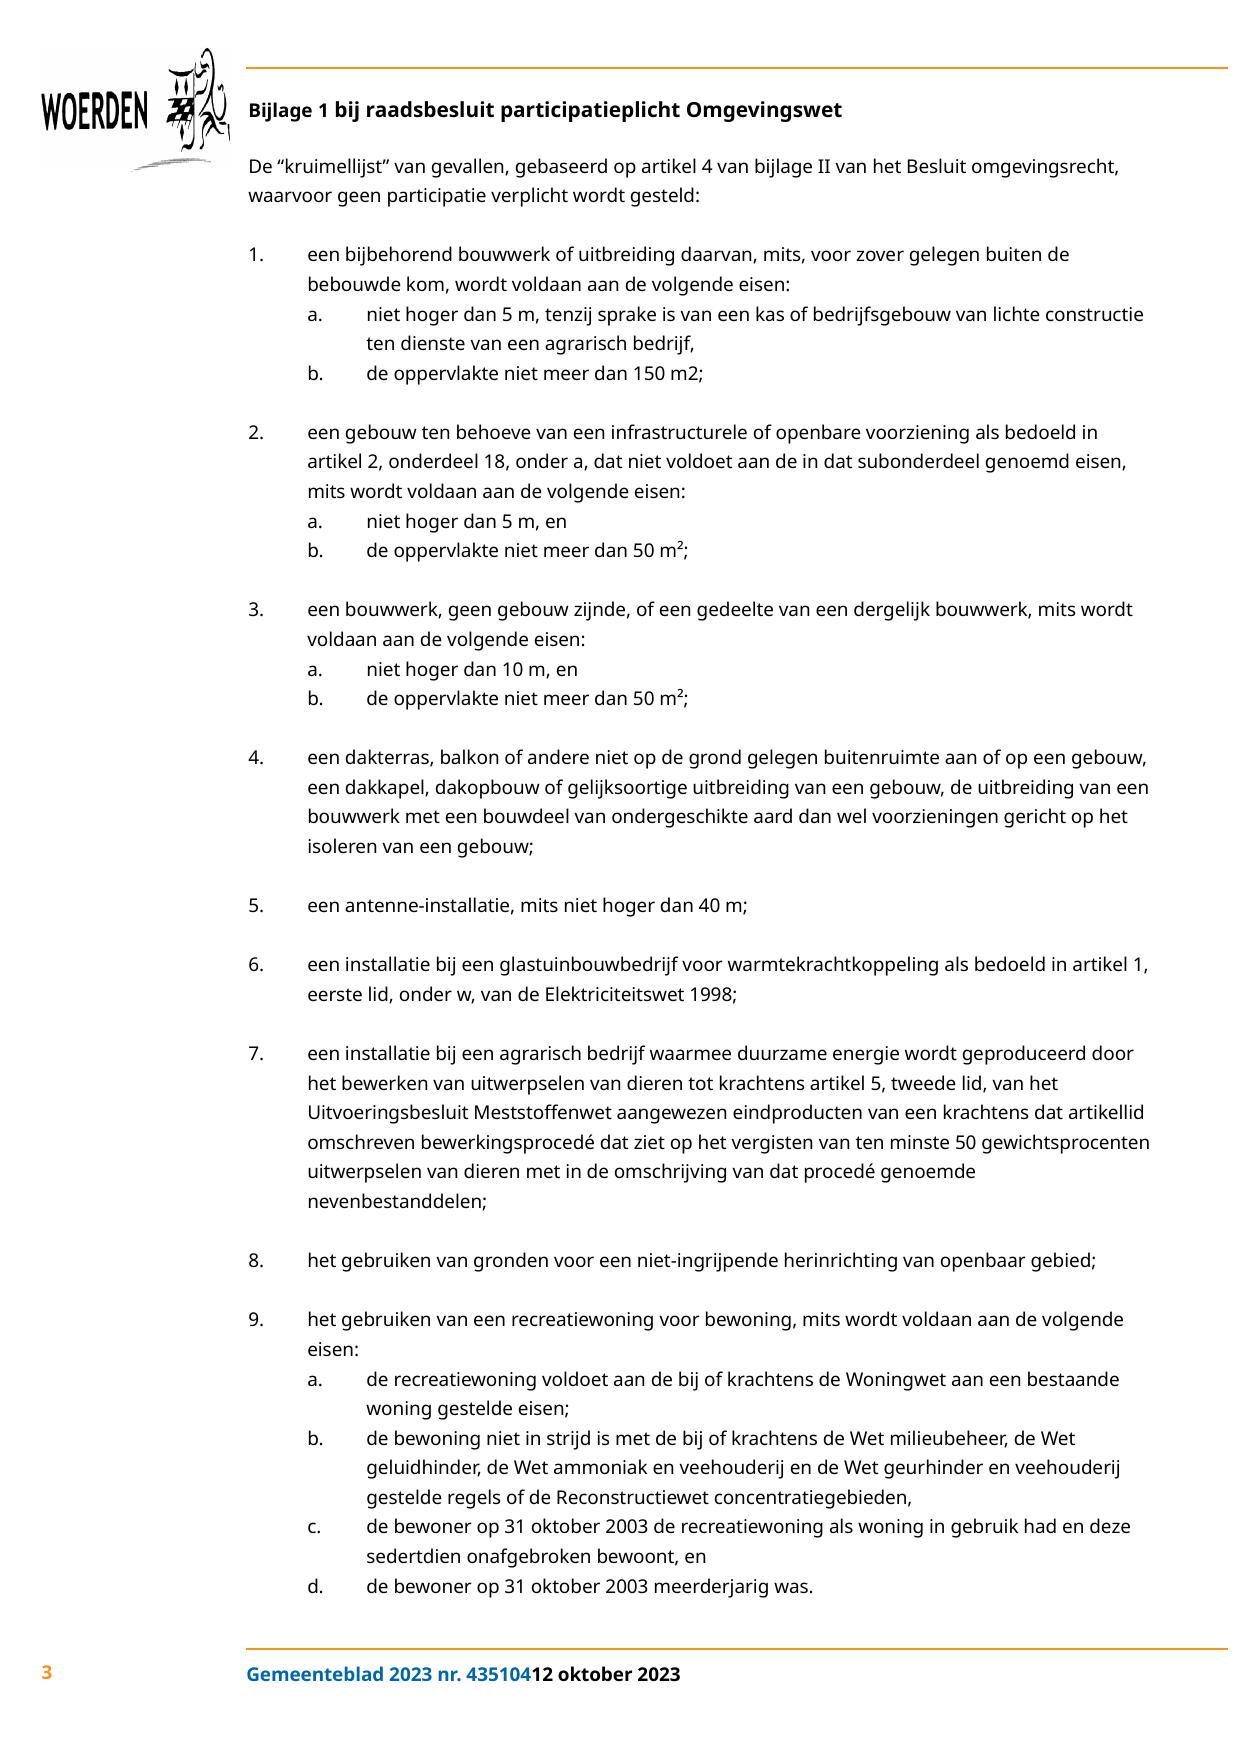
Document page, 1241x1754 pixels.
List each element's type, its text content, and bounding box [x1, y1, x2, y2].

list een dakterras, balkon of andere niet op de grond gelegen buitenruimte aan of op een gebouw, een dakkapel, dakopbouw of gelijksoortige uitbreiding van een gebouw, de uitbreiding van een bouwwerk met een bouwdeel van ondergeschikte aard dan wel voorzieningen gericht op het isoleren van een gebouw; [248, 744, 1152, 859]
list niet hoger dan 5 m, tenzij sprake is van een kas of bedrijfsgebouw van lichte constructie ten dienste van een agrarisch bedrijf, [307, 301, 1152, 356]
list de oppervlakte niet meer dan 50 m²; [307, 685, 1152, 711]
text De “kruimellijst” van gevallen, gebaseerd op artikel 4 van bijlage II van het Besluit omgevingsrecht, waarvoor geen participatie verplicht wordt gesteld: [248, 153, 1152, 208]
list de recreatiewoning voldoet aan de bij of krachtens de Woningwet aan een bestaande woning gestelde eisen; [307, 1366, 1152, 1421]
list de bewoner op 31 oktober 2003 de recreatiewoning als woning in gebruik had en deze sedertdien onafgebroken bewoont, en [307, 1514, 1152, 1569]
list niet hoger dan 5 m, en [307, 508, 1152, 534]
list een bijbehorend bouwwerk of uitbreiding daarvan, mits, voor zover gelegen buiten de bebouwde kom, wordt voldaan aan de volgende eisen: [248, 242, 1152, 297]
picture [41, 47, 231, 172]
list de oppervlakte niet meer dan 50 m²; [307, 537, 1152, 563]
list de oppervlakte niet meer dan 150 m2; [307, 360, 1152, 386]
text Bijlage 1 bij raadsbesluit participatieplicht Omgevingswet [248, 95, 1152, 123]
list de bewoner op 31 oktober 2003 meerderjarig was. [307, 1573, 1152, 1599]
list een antenne-installatie, mits niet hoger dan 40 m; [248, 892, 1152, 918]
list niet hoger dan 10 m, en [307, 656, 1152, 682]
list een bouwwerk, geen gebouw zijnde, of een gedeelte van een dergelijk bouwwerk, mits wordt voldaan aan de volgende eisen: [248, 597, 1152, 652]
list het gebruiken van gronden voor een niet-ingrijpende herinrichting van openbaar gebied; [248, 1247, 1152, 1273]
list de bewoning niet in strijd is met de bij of krachtens de Wet milieubeheer, de Wet geluidhinder, de Wet ammoniak en veehouderij en de Wet geurhinder en veehouderij gestelde regels of de Reconstructiewet concentratiegebieden, [307, 1425, 1152, 1510]
list een installatie bij een agrarisch bedrijf waarmee duurzame energie wordt geproduceerd door het bewerken van uitwerpselen van dieren tot krachtens artikel 5, tweede lid, van het Uitvoeringsbesluit Meststoffenwet aangewezen eindproducten van een krachtens dat artikellid omschreven bewerkingsprocedé dat ziet op het vergisten van ten minste 50 gewichtsprocenten uitwerpselen van dieren met in de omschrijving van dat procedé genoemde nevenbestanddelen; [248, 1040, 1152, 1214]
list een installatie bij een glastuinbouwbedrijf voor warmtekrachtkoppeling als bedoeld in artikel 1, eerste lid, onder w, van de Elektriciteitswet 1998; [248, 952, 1152, 1007]
list een gebouw ten behoeve van een infrastructurele of openbare voorziening als bedoeld in artikel 2, onderdeel 18, onder a, dat niet voldoet aan de in dat subonderdeel genoemd eisen, mits wordt voldaan aan de volgende eisen: [248, 419, 1152, 504]
list het gebruiken van een recreatiewoning voor bewoning, mits wordt voldaan aan de volgende eisen: [248, 1307, 1152, 1362]
